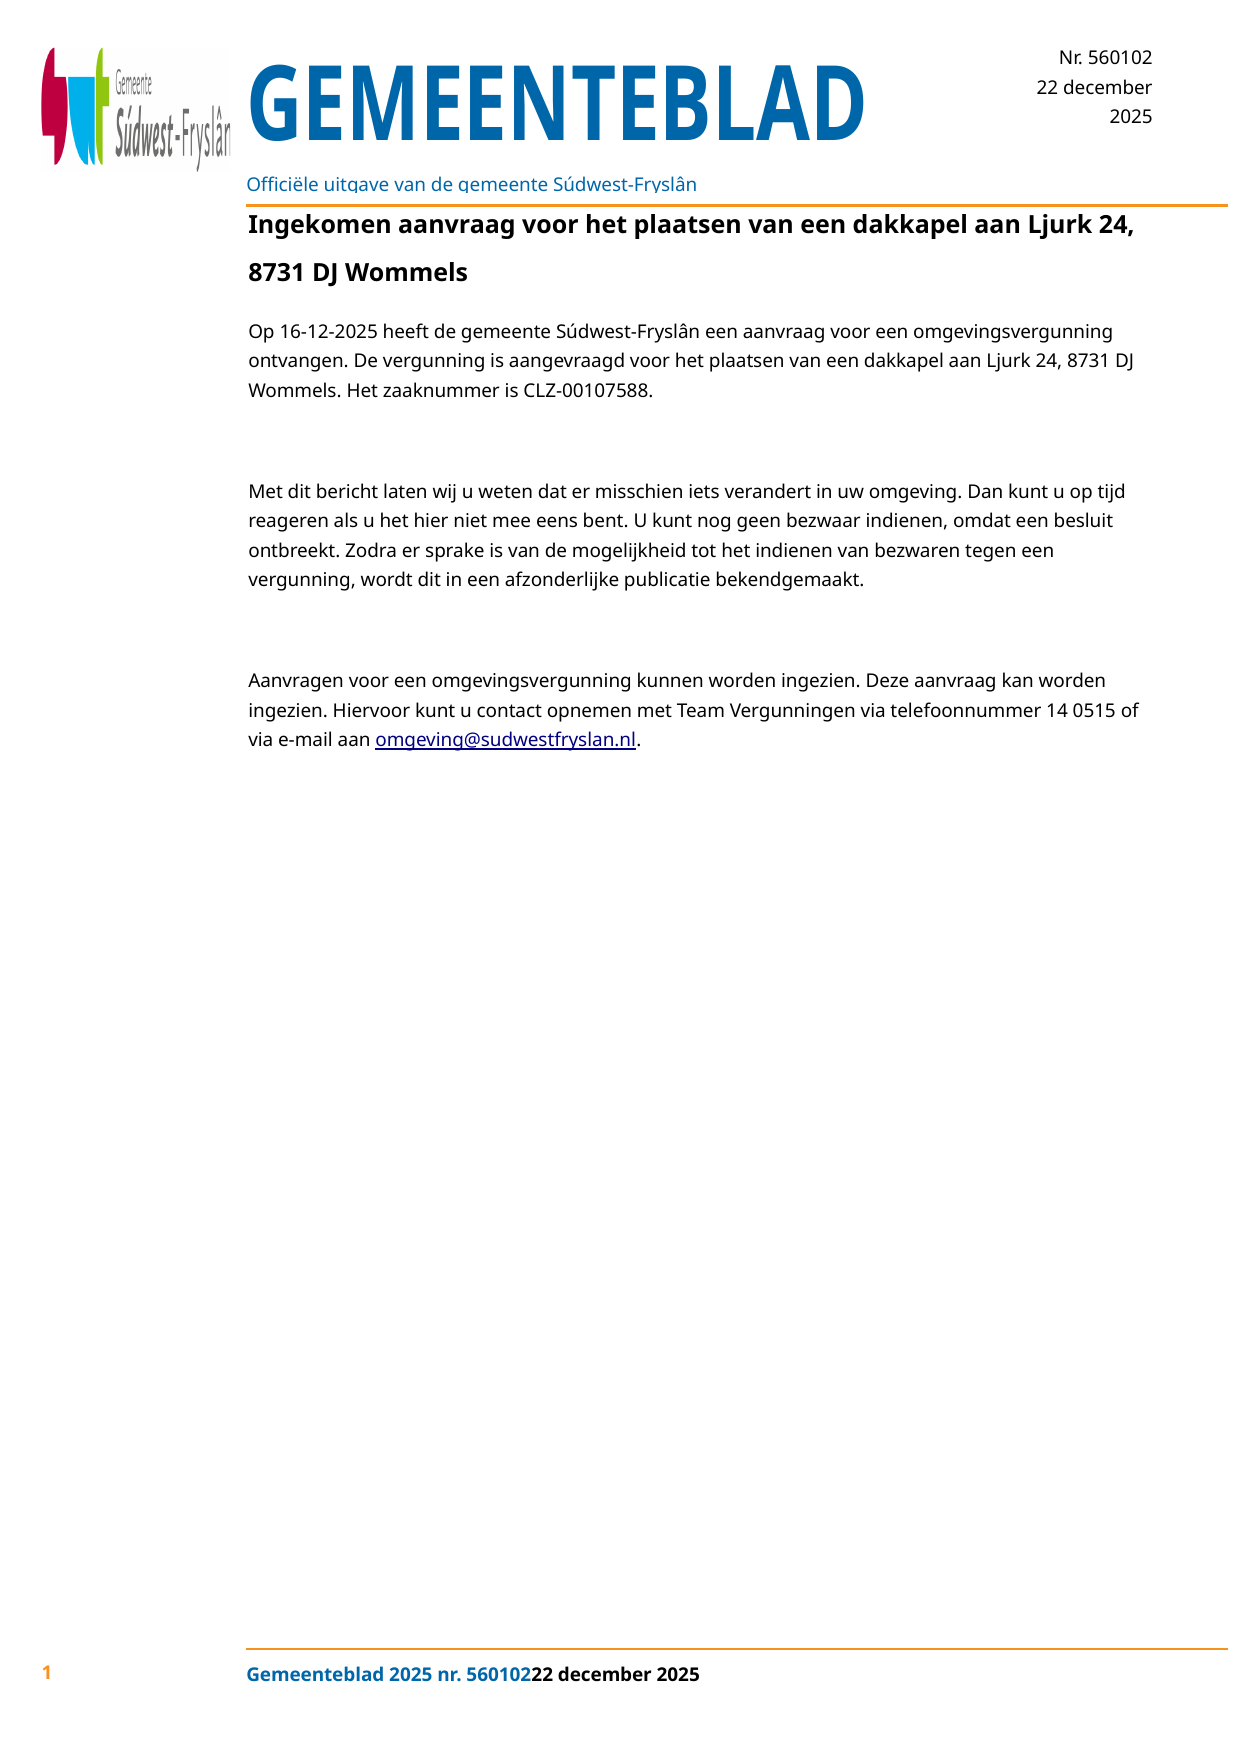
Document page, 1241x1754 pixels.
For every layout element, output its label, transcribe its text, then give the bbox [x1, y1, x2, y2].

text Met dit bericht laten wij u weten dat er misschien iets verandert in uw omgeving. Dan kunt u op tijd reageren als u het hier niet mee eens bent. U kunt nog geen bezwaar indienen, omdat een besluit ontbreekt. Zodra er sprake is van de mogelijkheid tot het indienen van bezwaren tegen een vergunning, wordt dit in een afzonderlijke publicatie bekendgemaakt. [248, 478, 1152, 592]
picture [41, 47, 231, 172]
text Aanvragen voor een omgevingsvergunning kunnen worden ingezien. Deze aanvraag kan worden ingezien. Hiervoor kunt u contact opnemen met Team Vergunningen via telefoonnummer 14 0515 of via e-mail aan omgeving@sudwestfryslan.nl. [248, 667, 1152, 752]
text Ingekomen aanvraag voor het plaatsen van een dakkapel aan Ljurk 24, 8731 DJ Wommels [248, 207, 1152, 288]
text Op 16-12-2025 heeft de gemeente Súdwest-Fryslân een aanvraag voor een omgevingsvergunning ontvangen. De vergunning is aangevraagd voor het plaatsen van een dakkapel aan Ljurk 24, 8731 DJ Wommels. Het zaaknummer is CLZ-00107588. [248, 318, 1152, 403]
